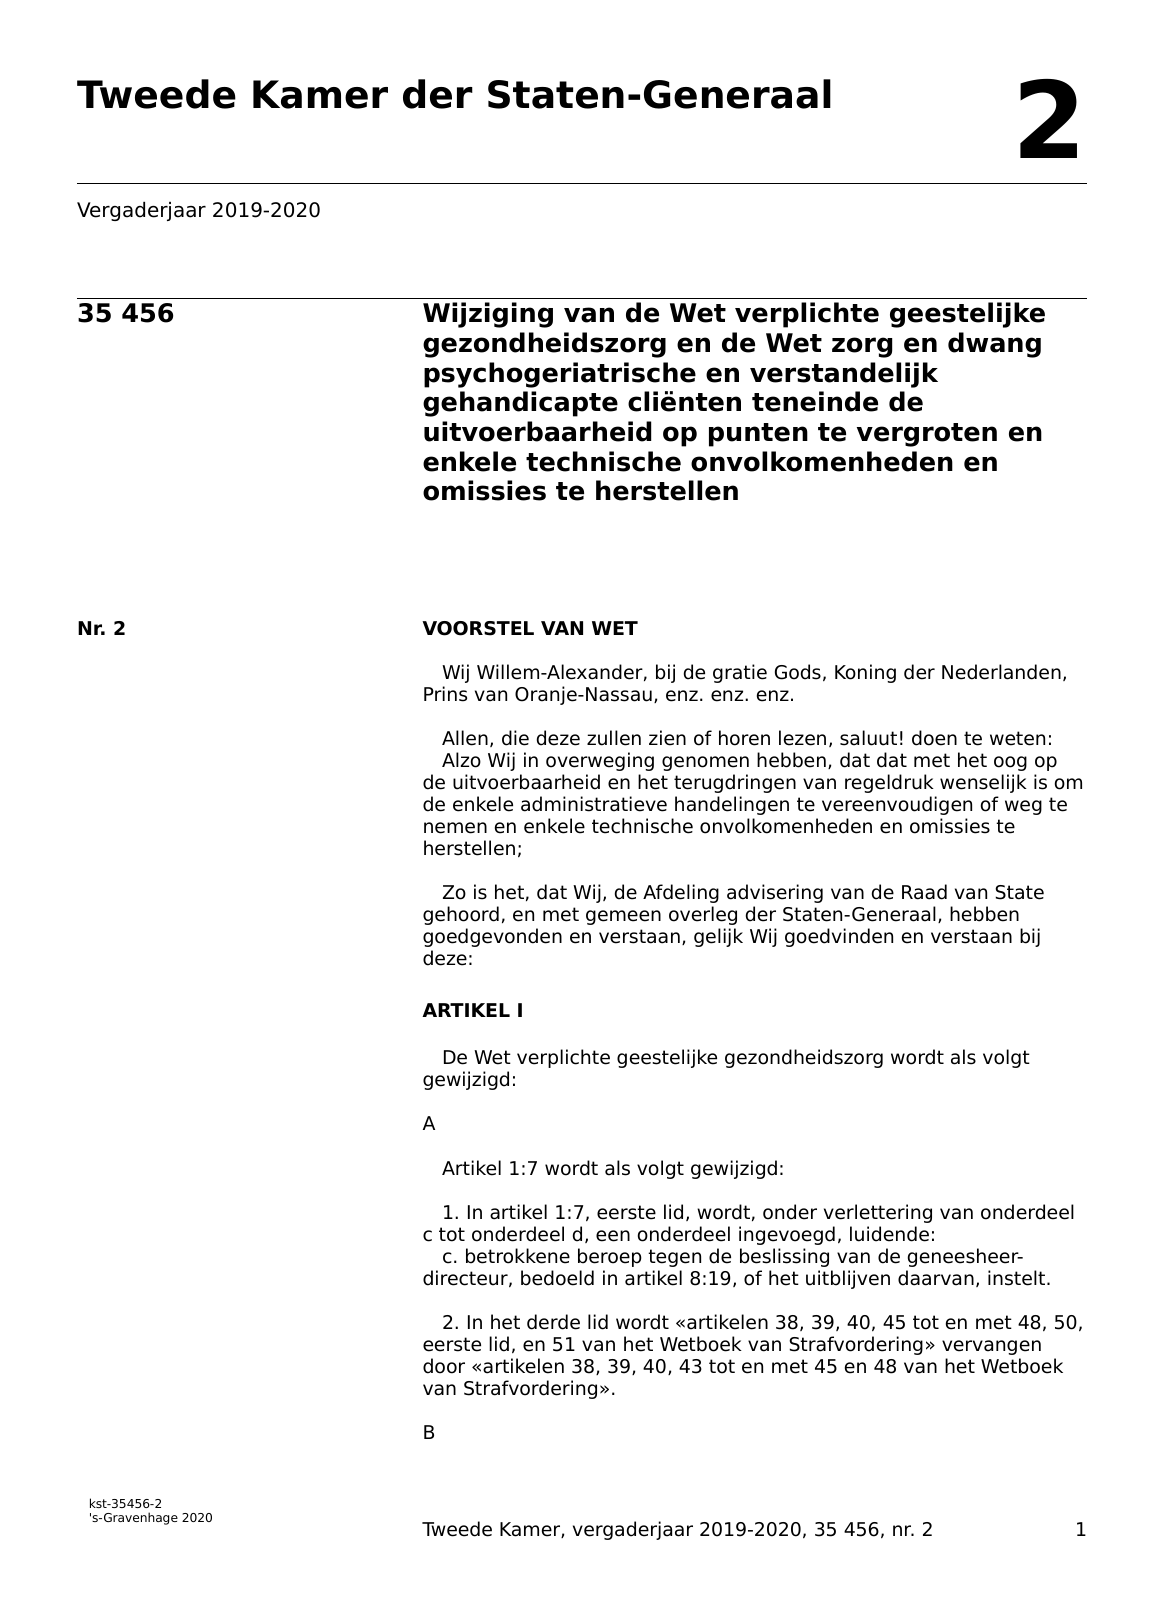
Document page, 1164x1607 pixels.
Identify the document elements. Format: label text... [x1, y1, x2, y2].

table_header 2 [886, 59, 1087, 183]
text 2. In het derde lid wordt «artikelen 38, 39, 40, 45 tot en met 48, 50, eerste lid, en 51 van het Wetboek van Strafvordering» vervangen door «artikelen 38, 39, 40, 43 tot en met 45 en 48 van het Wetboek van Strafvordering». [422, 1312, 1087, 1399]
subtitle 35 456 Wijziging van de Wet verplichte geestelijke gezondheidszorg en de Wet zorg en dwang psychogeriatrische en verstandelijk gehandicapte cliënten teneinde de uitvoerbaarheid op punten te vergroten en enkele technische onvolkomenheden en omissies te herstellen [77, 299, 1087, 507]
text c. betrokkene beroep tegen de beslissing van de geneesheer-directeur, bedoeld in artikel 8:19, of het uitblijven daarvan, instelt. [422, 1246, 1087, 1289]
text 's-Gravenhage 2020 [88, 1511, 323, 1525]
text B [422, 1422, 1087, 1444]
text Allen, die deze zullen zien of horen lezen, saluut! doen te weten: [422, 728, 1087, 750]
text Wij Willem-Alexander, bij de gratie Gods, Koning der Nederlanden, Prins van Oranje-Nassau, enz. enz. enz. [422, 662, 1087, 706]
subtitle ARTIKEL I [422, 1000, 1087, 1022]
text A [422, 1113, 1087, 1135]
text Artikel 1:7 wordt als volgt gewijzigd: [422, 1157, 1087, 1179]
subtitle Nr. 2 VOORSTEL VAN WET [77, 618, 1087, 640]
text Zo is het, dat Wij, de Afdeling advisering van de Raad van State gehoord, en met gemeen overleg der Staten-Generaal, hebben goedgevonden en verstaan, gelijk Wij goedvinden en verstaan bij deze: [422, 882, 1087, 970]
text 1. In artikel 1:7, eerste lid, wordt, onder verlettering van onderdeel c tot onderdeel d, een onderdeel ingevoegd, luidende: [422, 1202, 1087, 1246]
table_cell Vergaderjaar 2019-2020 [77, 184, 1087, 298]
text Alzo Wij in overweging genomen hebben, dat dat met het oog op de uitvoerbaarheid en het terugdringen van regeldruk wenselijk is om de enkele administratieve handelingen te vereenvoudigen of weg te nemen en enkele technische onvolkomenheden en omissies te herstellen; [422, 750, 1087, 860]
table_header Tweede Kamer der Staten-Generaal [77, 59, 886, 183]
text De Wet verplichte geestelijke gezondheidszorg wordt als volgt gewijzigd: [422, 1047, 1087, 1091]
text kst-35456-2 [88, 1497, 323, 1511]
